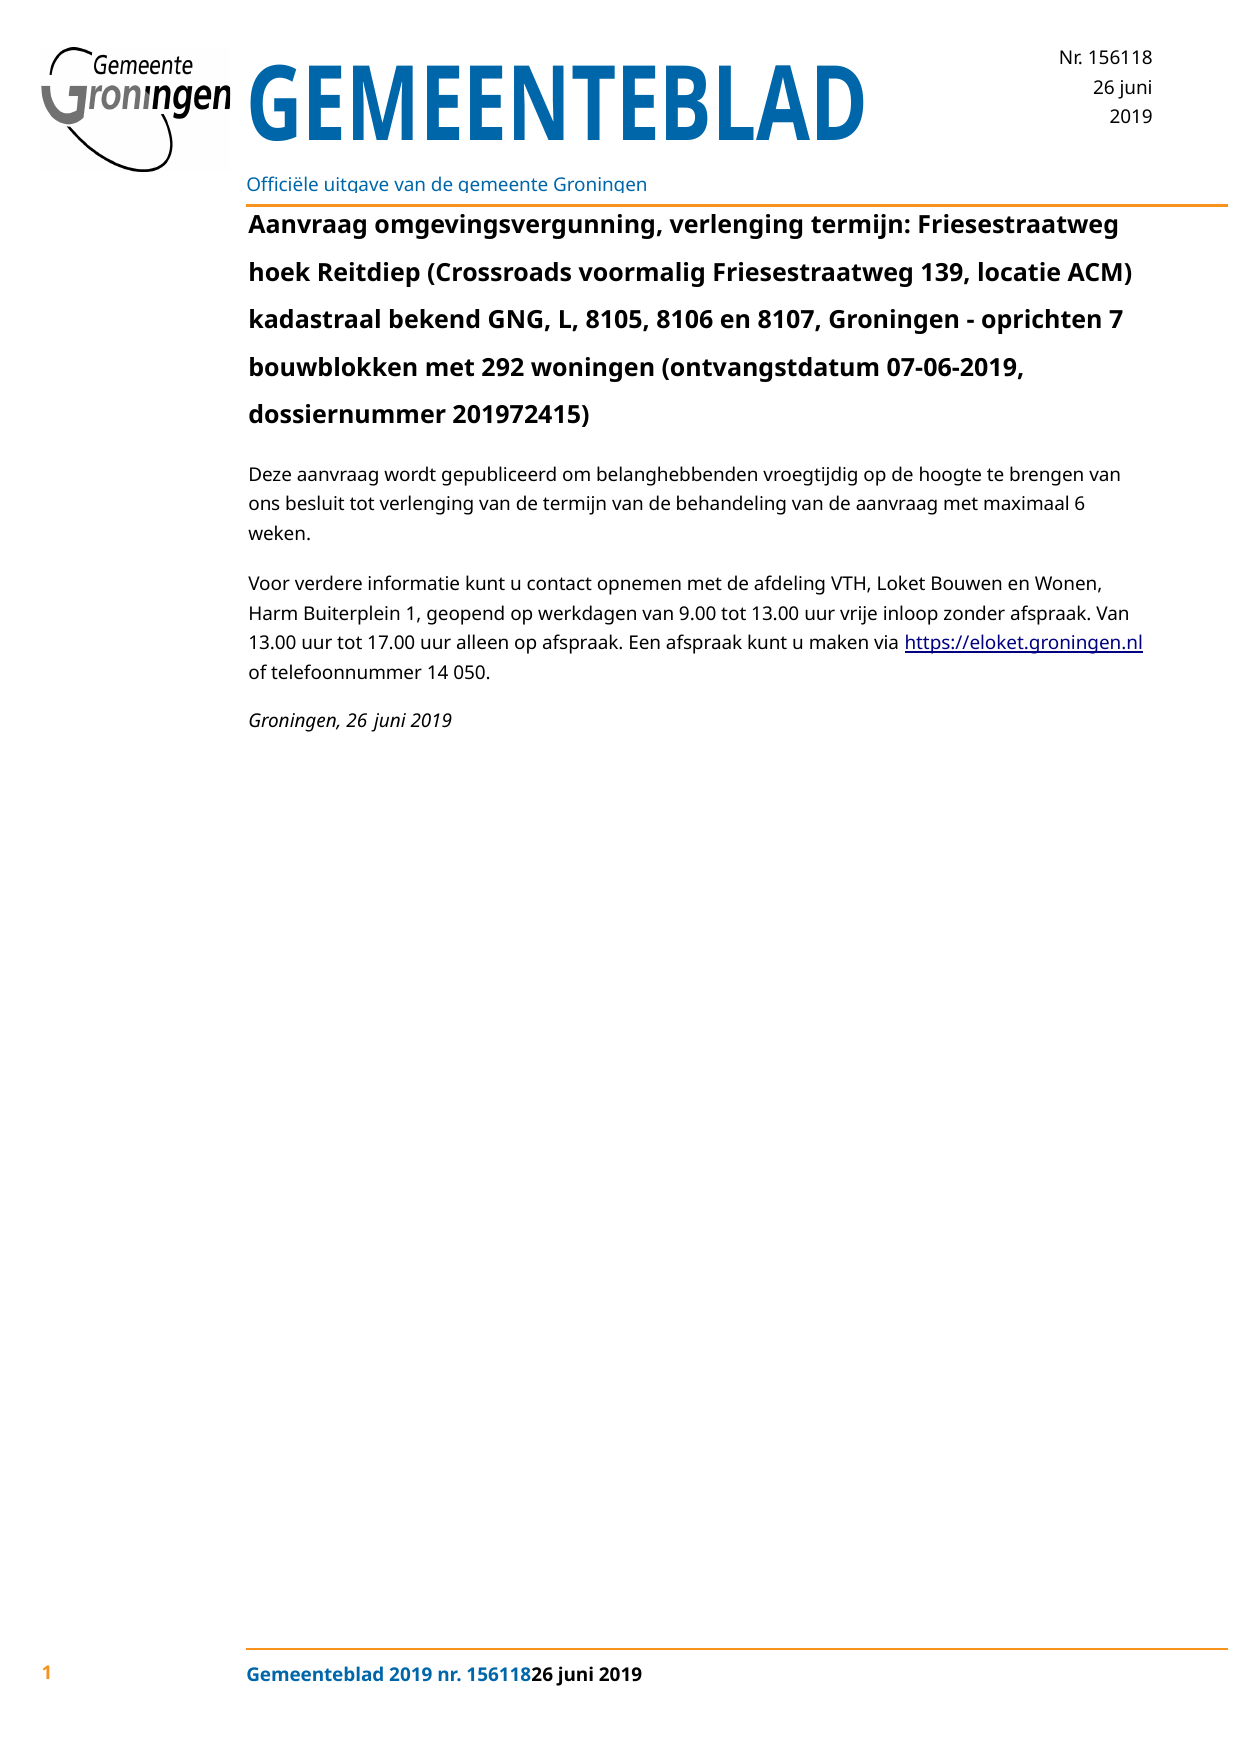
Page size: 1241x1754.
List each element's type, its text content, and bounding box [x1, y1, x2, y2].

text Groningen, 26 juni 2019 [248, 707, 1152, 733]
text Aanvraag omgevingsvergunning, verlenging termijn: Friesestraatweg hoek Reitdiep (Crossroads voormalig Friesestraatweg 139, locatie ACM) kadastraal bekend GNG, L, 8105, 8106 en 8107, Groningen - oprichten 7 bouwblokken met 292 woningen (ontvangstdatum 07-06-2019, dossiernummer 201972415) [248, 207, 1152, 431]
text Voor verdere informatie kunt u contact opnemen met de afdeling VTH, Loket Bouwen en Wonen, Harm Buiterplein 1, geopend op werkdagen van 9.00 tot 13.00 uur vrije inloop zonder afspraak. Van 13.00 uur tot 17.00 uur alleen op afspraak. Een afspraak kunt u maken via https://eloket.groningen.nl of telefoonnummer 14 050. [248, 570, 1152, 685]
picture [41, 47, 231, 172]
text Deze aanvraag wordt gepubliceerd om belanghebbenden vroegtijdig op de hoogte te brengen van ons besluit tot verlenging van de termijn van de behandeling van de aanvraag met maximaal 6 weken. [248, 461, 1152, 546]
